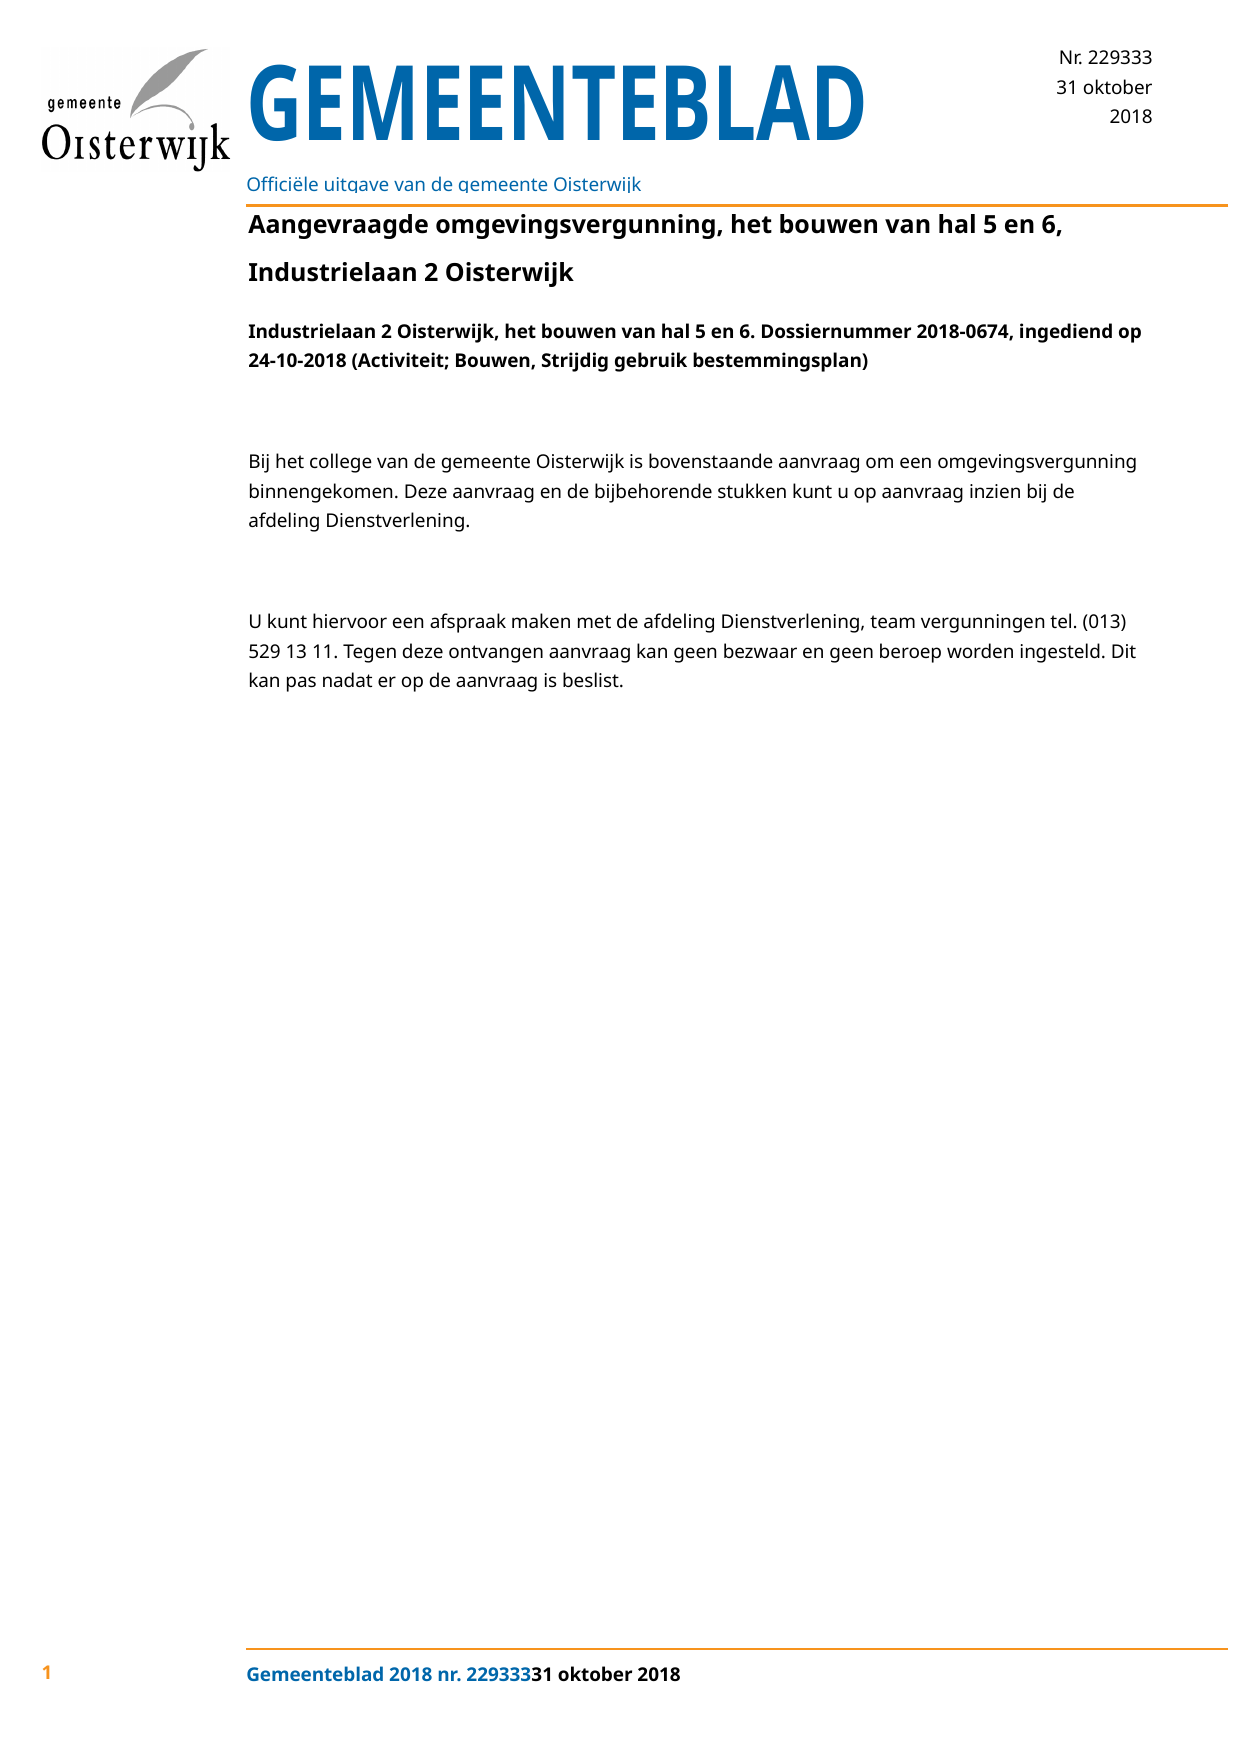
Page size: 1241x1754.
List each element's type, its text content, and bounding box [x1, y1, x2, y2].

picture [41, 47, 231, 172]
text U kunt hiervoor een afspraak maken met de afdeling Dienstverlening, team vergunningen tel. (013) 529 13 11. Tegen deze ontvangen aanvraag kan geen bezwaar en geen beroep worden ingesteld. Dit kan pas nadat er op de aanvraag is beslist. [248, 608, 1152, 693]
text Bij het college van de gemeente Oisterwijk is bovenstaande aanvraag om een omgevingsvergunning binnengekomen. Deze aanvraag en de bijbehorende stukken kunt u op aanvraag inzien bij de afdeling Dienstverlening. [248, 448, 1152, 533]
text Industrielaan 2 Oisterwijk, het bouwen van hal 5 en 6. Dossiernummer 2018-0674, ingediend op 24-10-2018 (Activiteit; Bouwen, Strijdig gebruik bestemmingsplan) [248, 318, 1152, 373]
text Aangevraagde omgevingsvergunning, het bouwen van hal 5 en 6, Industrielaan 2 Oisterwijk [248, 207, 1152, 288]
